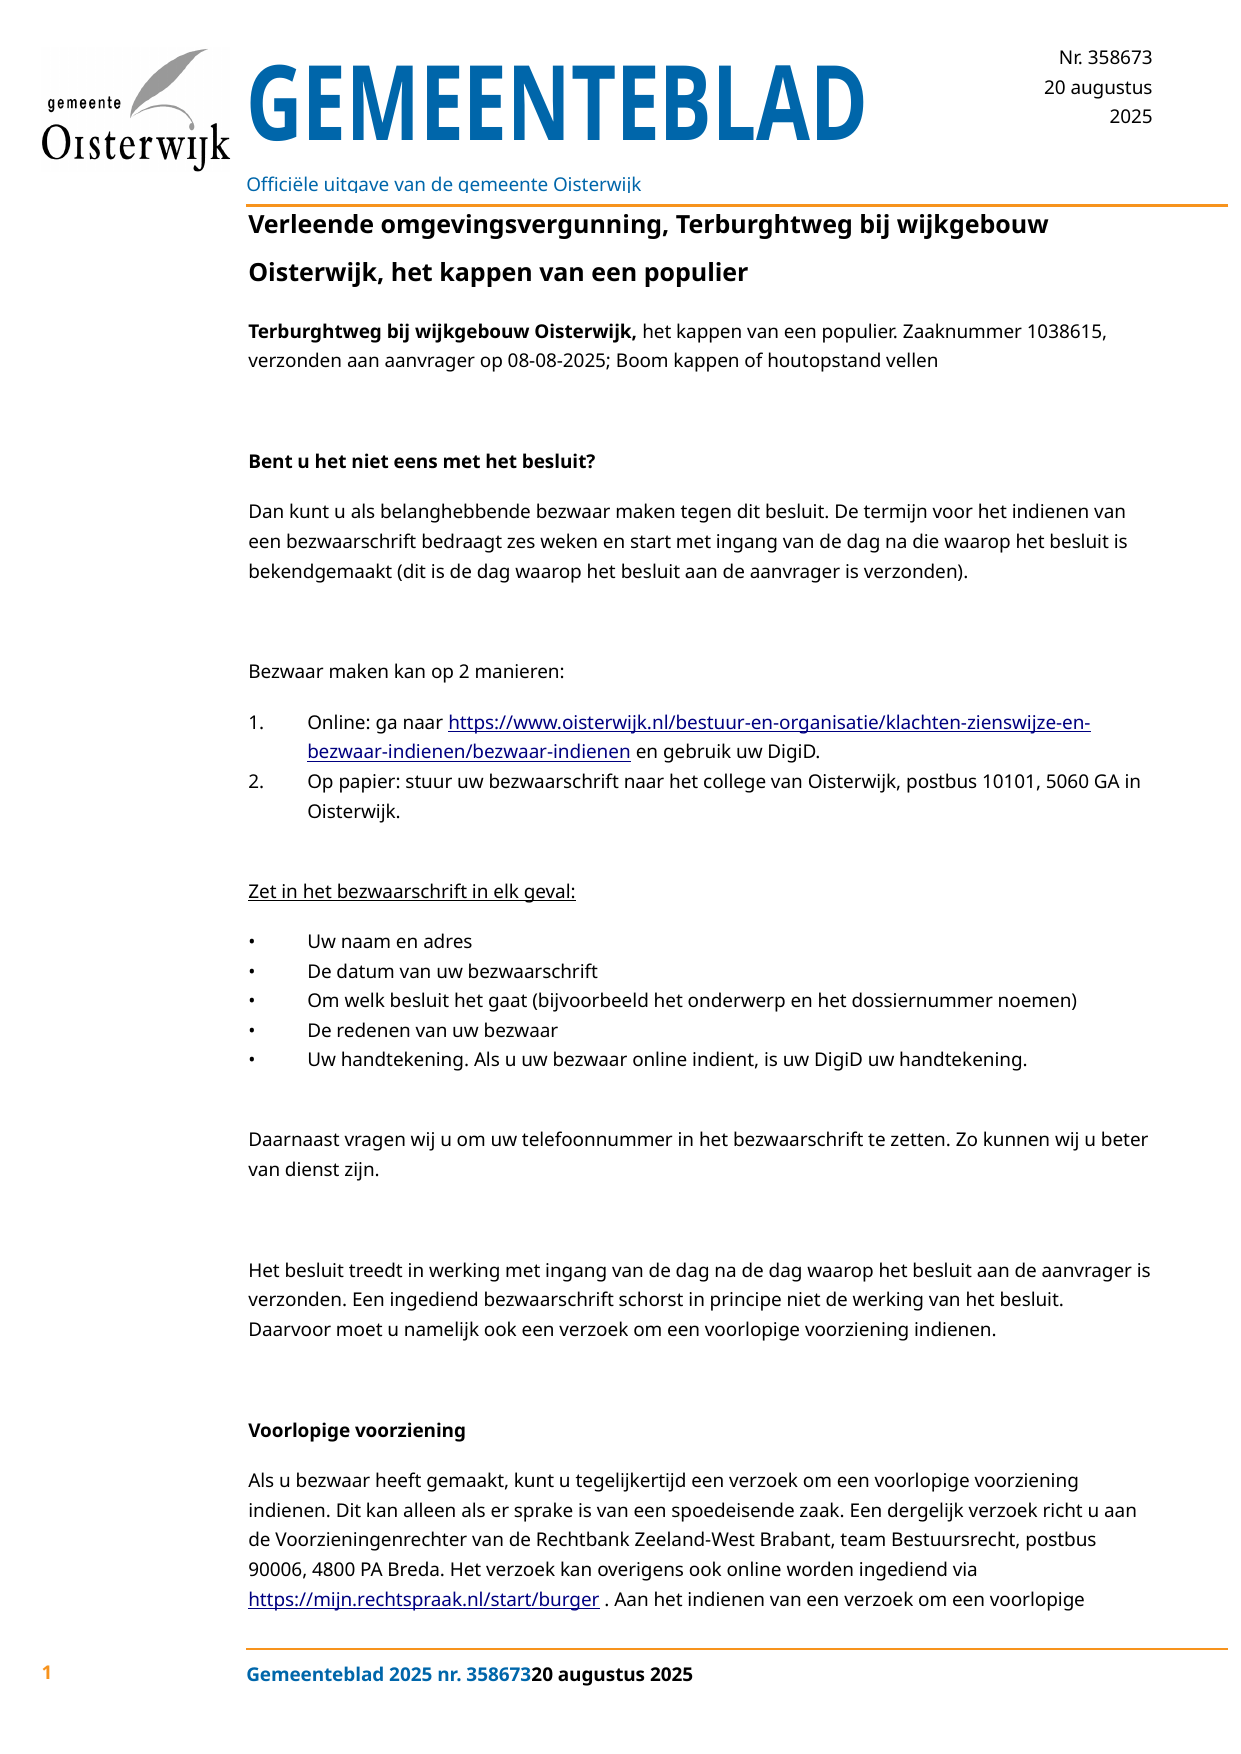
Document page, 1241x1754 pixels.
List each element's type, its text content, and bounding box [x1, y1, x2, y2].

text Verleende omgevingsvergunning, Terburghtweg bij wijkgebouw Oisterwijk, het kappen van een populier [248, 207, 1152, 288]
text Zet in het bezwaarschrift in elk geval: [248, 878, 1152, 904]
text Bent u het niet eens met het besluit? [248, 448, 1152, 474]
text Als u bezwaar heeft gemaakt, kunt u tegelijkertijd een verzoek om een voorlopige voorziening indienen. Dit kan alleen als er sprake is van een spoedeisende zaak. Een dergelijk verzoek richt u aan de Voorzieningenrechter van de Rechtbank Zeeland-West Brabant, team Bestuursrecht, postbus 90006, 4800 PA Breda. Het verzoek kan overigens ook online worden ingediend via https://mijn.rechtspraak.nl/start/burger . Aan het indienen van een verzoek om een voorlopige [248, 1467, 1152, 1612]
text Voorlopige voorziening [248, 1417, 1152, 1443]
list De datum van uw bezwaarschrift [248, 958, 1152, 984]
text Daarnaast vragen wij u om uw telefoonnummer in het bezwaarschrift te zetten. Zo kunnen wij u beter van dienst zijn. [248, 1127, 1152, 1182]
picture [41, 47, 231, 172]
list Uw handtekening. Als u uw bezwaar online indient, is uw DigiD uw handtekening. [248, 1047, 1152, 1072]
text Bezwaar maken kan op 2 manieren: [248, 659, 1152, 684]
text Dan kunt u als belanghebbende bezwaar maken tegen dit besluit. De termijn voor het indienen van een bezwaarschrift bedraagt zes weken en start met ingang van de dag na die waarop het besluit is bekendgemaakt (dit is de dag waarop het besluit aan de aanvrager is verzonden). [248, 499, 1152, 584]
list Uw naam en adres [248, 928, 1152, 954]
list Online: ga naar https://www.oisterwijk.nl/bestuur-en-organisatie/klachten-zienswijze-en-bezwaar-indienen/bezwaar-indienen en gebruik uw DigiD. [248, 709, 1152, 764]
list Op papier: stuur uw bezwaarschrift naar het college van Oisterwijk, postbus 10101, 5060 GA in Oisterwijk. [248, 768, 1152, 824]
text Het besluit treedt in werking met ingang van de dag na de dag waarop het besluit aan de aanvrager is verzonden. Een ingediend bezwaarschrift schorst in principe niet de werking van het besluit. Daarvoor moet u namelijk ook een verzoek om een voorlopige voorziening indienen. [248, 1257, 1152, 1342]
list Om welk besluit het gaat (bijvoorbeeld het onderwerp en het dossiernummer noemen) [248, 987, 1152, 1013]
list De redenen van uw bezwaar [248, 1017, 1152, 1043]
text Terburghtweg bij wijkgebouw Oisterwijk, het kappen van een populier. Zaaknummer 1038615, verzonden aan aanvrager op 08-08-2025; Boom kappen of houtopstand vellen [248, 318, 1152, 373]
